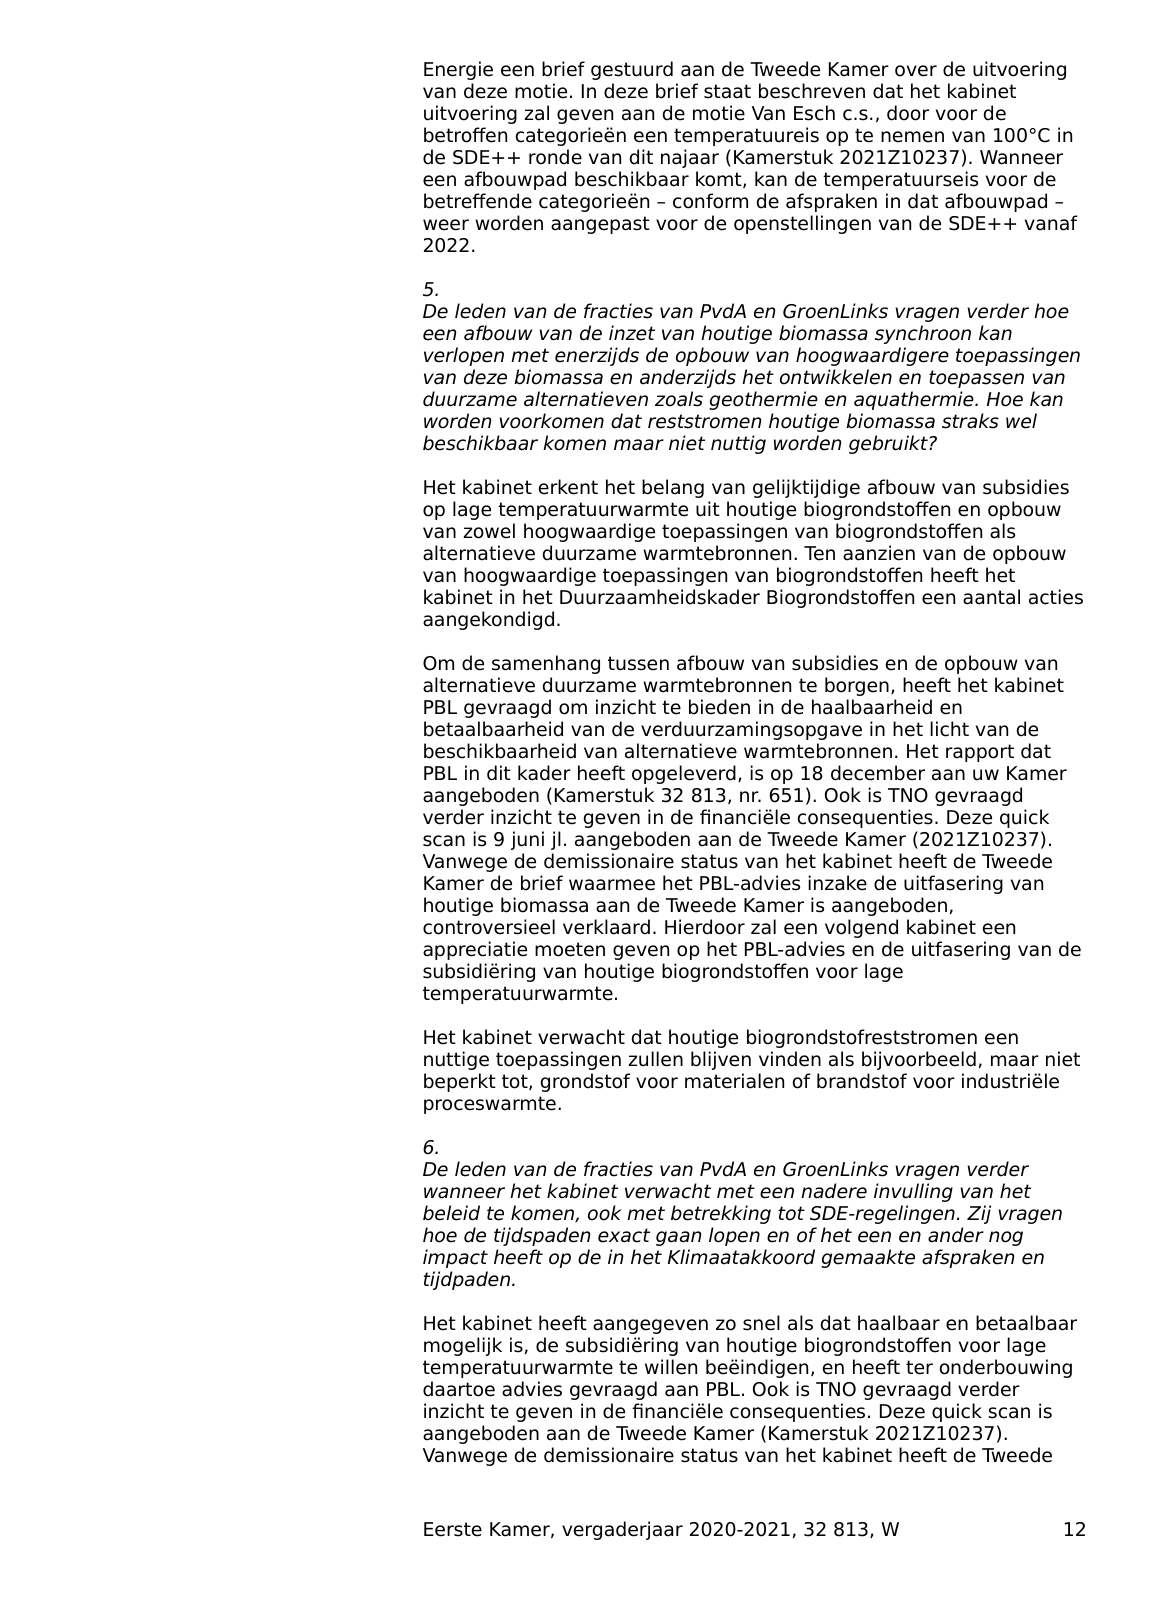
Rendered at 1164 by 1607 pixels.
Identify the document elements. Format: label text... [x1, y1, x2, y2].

text Het kabinet verwacht dat houtige biogrondstofreststromen een nuttige toepassingen zullen blijven vinden als bijvoorbeeld, maar niet beperkt tot, grondstof voor materialen of brandstof voor industriële proceswarmte. [422, 1027, 1087, 1115]
text Om de samenhang tussen afbouw van subsidies en de opbouw van alternatieve duurzame warmtebronnen te borgen, heeft het kabinet PBL gevraagd om inzicht te bieden in de haalbaarheid en betaalbaarheid van de verduurzamingsopgave in het licht van de beschikbaarheid van alternatieve warmtebronnen. Het rapport dat PBL in dit kader heeft opgeleverd, is op 18 december aan uw Kamer aangeboden (Kamerstuk 32 813, nr. 651). Ook is TNO gevraagd verder inzicht te geven in de financiële consequenties. Deze quick scan is 9 juni jl. aangeboden aan de Tweede Kamer (2021Z10237). Vanwege de demissionaire status van het kabinet heeft de Tweede Kamer de brief waarmee het PBL-advies inzake de uitfasering van houtige biomassa aan de Tweede Kamer is aangeboden, controversieel verklaard. Hierdoor zal een volgend kabinet een appreciatie moeten geven op het PBL-advies en de uitfasering van de subsidiëring van houtige biogrondstoffen voor lage temperatuurwarmte. [422, 653, 1087, 1005]
text De leden van de fracties van PvdA en GroenLinks vragen verder wanneer het kabinet verwacht met een nadere invulling van het beleid te komen, ook met betrekking tot SDE-regelingen. Zij vragen hoe de tijdspaden exact gaan lopen en of het een en ander nog impact heeft op de in het Klimaatakkoord gemaakte afspraken en tijdpaden. [422, 1159, 1087, 1291]
text Energie een brief gestuurd aan de Tweede Kamer over de uitvoering van deze motie. In deze brief staat beschreven dat het kabinet uitvoering zal geven aan de motie Van Esch c.s., door voor de betroffen categorieën een temperatuureis op te nemen van 100°C in de SDE++ ronde van dit najaar (Kamerstuk 2021Z10237). Wanneer een afbouwpad beschikbaar komt, kan de temperatuurseis voor de betreffende categorieën – conform de afspraken in dat afbouwpad – weer worden aangepast voor de openstellingen van de SDE++ vanaf 2022. [422, 59, 1087, 257]
text De leden van de fracties van PvdA en GroenLinks vragen verder hoe een afbouw van de inzet van houtige biomassa synchroon kan verlopen met enerzijds de opbouw van hoogwaardigere toepassingen van deze biomassa en anderzijds het ontwikkelen en toepassen van duurzame alternatieven zoals geothermie en aquathermie. Hoe kan worden voorkomen dat reststromen houtige biomassa straks wel beschikbaar komen maar niet nuttig worden gebruikt? [422, 301, 1087, 455]
text Het kabinet heeft aangegeven zo snel als dat haalbaar en betaalbaar mogelijk is, de subsidiëring van houtige biogrondstoffen voor lage temperatuurwarmte te willen beëindigen, en heeft ter onderbouwing daartoe advies gevraagd aan PBL. Ook is TNO gevraagd verder inzicht te geven in de financiële consequenties. Deze quick scan is aangeboden aan de Tweede Kamer (Kamerstuk 2021Z10237). Vanwege de demissionaire status van het kabinet heeft de Tweede [422, 1313, 1087, 1467]
text 5. [422, 279, 1087, 301]
text Het kabinet erkent het belang van gelijktijdige afbouw van subsidies op lage temperatuurwarmte uit houtige biogrondstoffen en opbouw van zowel hoogwaardige toepassingen van biogrondstoffen als alternatieve duurzame warmtebronnen. Ten aanzien van de opbouw van hoogwaardige toepassingen van biogrondstoffen heeft het kabinet in het Duurzaamheidskader Biogrondstoffen een aantal acties aangekondigd. [422, 477, 1087, 631]
text 6. [422, 1137, 1087, 1159]
